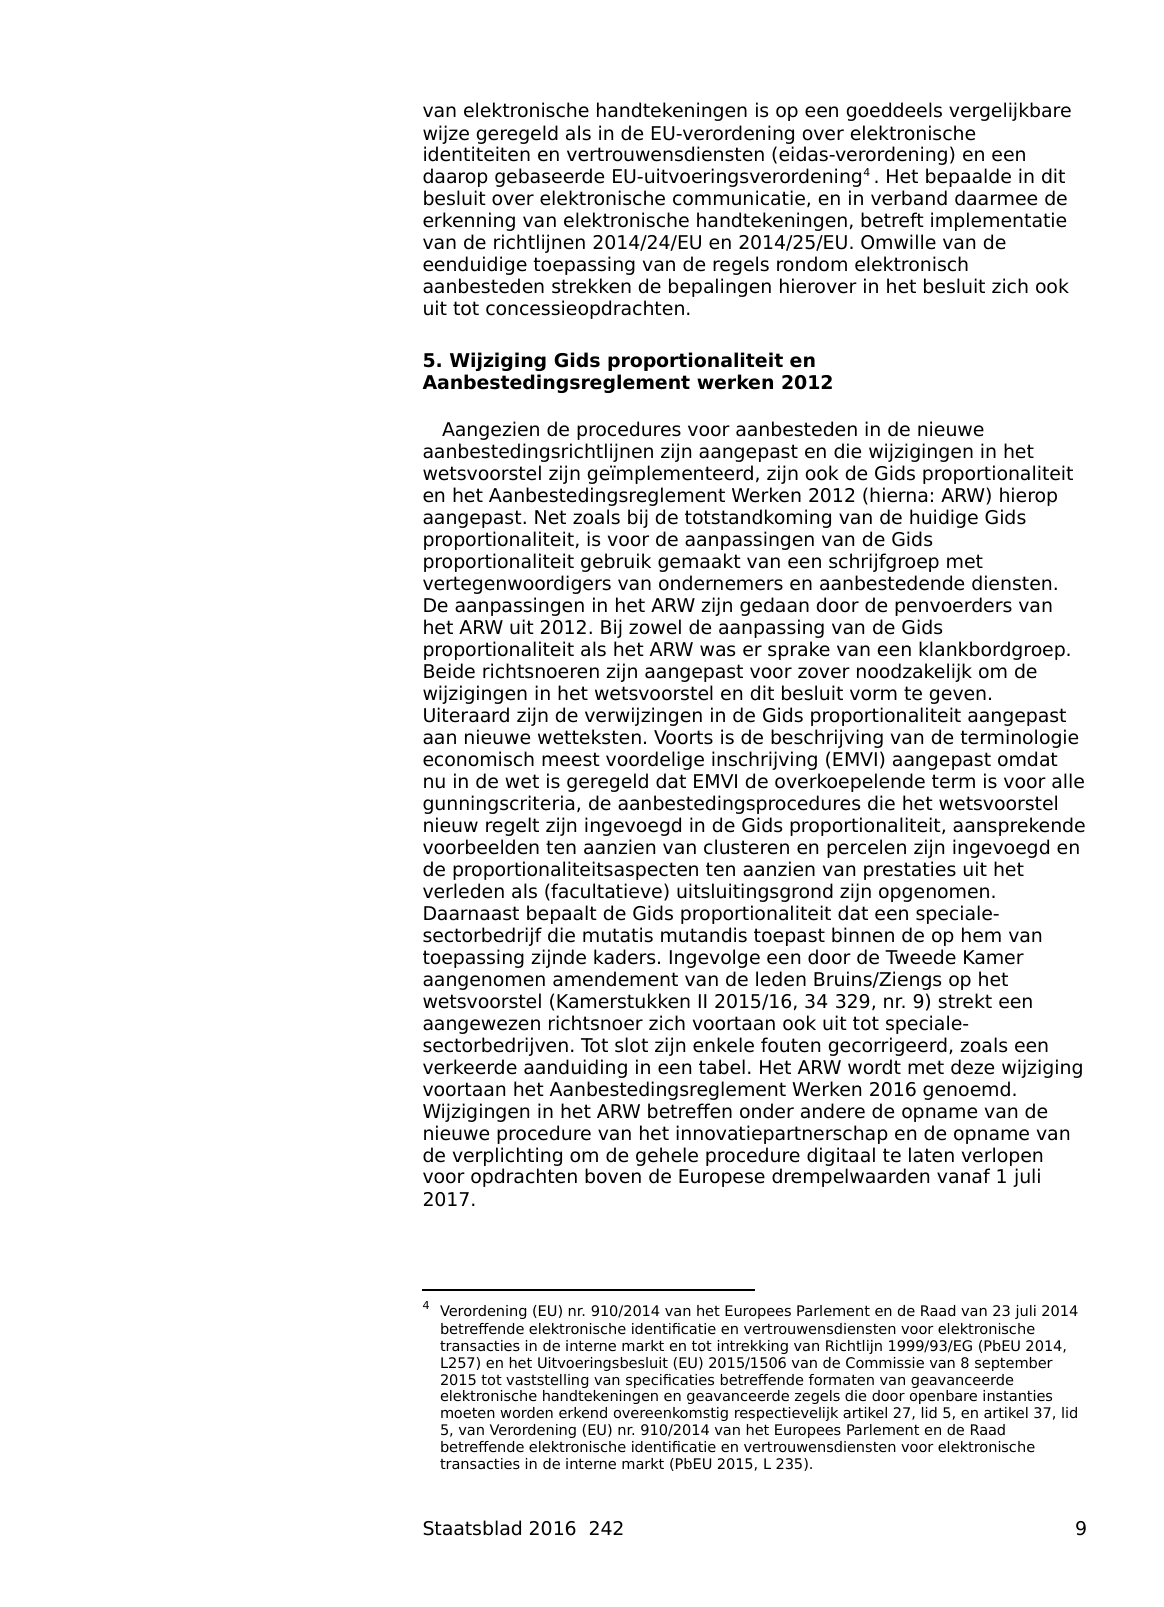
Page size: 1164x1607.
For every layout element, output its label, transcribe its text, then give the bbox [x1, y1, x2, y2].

text Verordening (EU) nr. 910/2014 van het Europees Parlement en de Raad van 23 juli 2014 betreffende elektronische identificatie en vertrouwensdiensten voor elektronische transacties in de interne markt en tot intrekking van Richtlijn 1999/93/EG (PbEU 2014, L257) en het Uitvoeringsbesluit (EU) 2015/1506 van de Commissie van 8 september 2015 tot vaststelling van specificaties betreffende formaten van geavanceerde elektronische handtekeningen en geavanceerde zegels die door openbare instanties moeten worden erkend overeenkomstig respectievelijk artikel 27, lid 5, en artikel 37, lid 5, van Verordening (EU) nr. 910/2014 van het Europees Parlement en de Raad betreffende elektronische identificatie en vertrouwensdiensten voor elektronische transacties in de interne markt (PbEU 2015, L 235). [422, 1299, 1087, 1473]
subtitle 5. Wijziging Gids proportionaliteit en Aanbestedingsreglement werken 2012 [422, 350, 1087, 394]
text van elektronische handtekeningen is op een goeddeels vergelijkbare wijze geregeld als in de EU-verordening over elektronische identiteiten en vertrouwensdiensten (eidas-verordening) en een daarop gebaseerde EU-uitvoeringsverordening. Het bepaalde in dit besluit over elektronische communicatie, en in verband daarmee de erkenning van elektronische handtekeningen, betreft implementatie van de richtlijnen 2014/24/EU en 2014/25/EU. Omwille van de eenduidige toepassing van de regels rondom elektronisch aanbesteden strekken de bepalingen hierover in het besluit zich ook uit tot concessieopdrachten. [422, 100, 1087, 320]
text Aangezien de procedures voor aanbesteden in de nieuwe aanbestedingsrichtlijnen zijn aangepast en die wijzigingen in het wetsvoorstel zijn geïmplementeerd, zijn ook de Gids proportionaliteit en het Aanbestedingsreglement Werken 2012 (hierna: ARW) hierop aangepast. Net zoals bij de totstandkoming van de huidige Gids proportionaliteit, is voor de aanpassingen van de Gids proportionaliteit gebruik gemaakt van een schrijfgroep met vertegenwoordigers van ondernemers en aanbestedende diensten. De aanpassingen in het ARW zijn gedaan door de penvoerders van het ARW uit 2012. Bij zowel de aanpassing van de Gids proportionaliteit als het ARW was er sprake van een klankbordgroep. Beide richtsnoeren zijn aangepast voor zover noodzakelijk om de wijzigingen in het wetsvoorstel en dit besluit vorm te geven. Uiteraard zijn de verwijzingen in de Gids proportionaliteit aangepast aan nieuwe wetteksten. Voorts is de beschrijving van de terminologie economisch meest voordelige inschrijving (EMVI) aangepast omdat nu in de wet is geregeld dat EMVI de overkoepelende term is voor alle gunningscriteria, de aanbestedingsprocedures die het wetsvoorstel nieuw regelt zijn ingevoegd in de Gids proportionaliteit, aansprekende voorbeelden ten aanzien van clusteren en percelen zijn ingevoegd en de proportionaliteitsaspecten ten aanzien van prestaties uit het verleden als (facultatieve) uitsluitingsgrond zijn opgenomen. Daarnaast bepaalt de Gids proportionaliteit dat een speciale-sectorbedrijf die mutatis mutandis toepast binnen de op hem van toepassing zijnde kaders. Ingevolge een door de Tweede Kamer aangenomen amendement van de leden Bruins/Ziengs op het wetsvoorstel (Kamerstukken II 2015/16, 34 329, nr. 9) strekt een aangewezen richtsnoer zich voortaan ook uit tot speciale-sectorbedrijven. Tot slot zijn enkele fouten gecorrigeerd, zoals een verkeerde aanduiding in een tabel. Het ARW wordt met deze wijziging voortaan het Aanbestedingsreglement Werken 2016 genoemd. Wijzigingen in het ARW betreffen onder andere de opname van de nieuwe procedure van het innovatiepartnerschap en de opname van de verplichting om de gehele procedure digitaal te laten verlopen voor opdrachten boven de Europese drempelwaarden vanaf 1 juli 2017. [422, 419, 1087, 1210]
